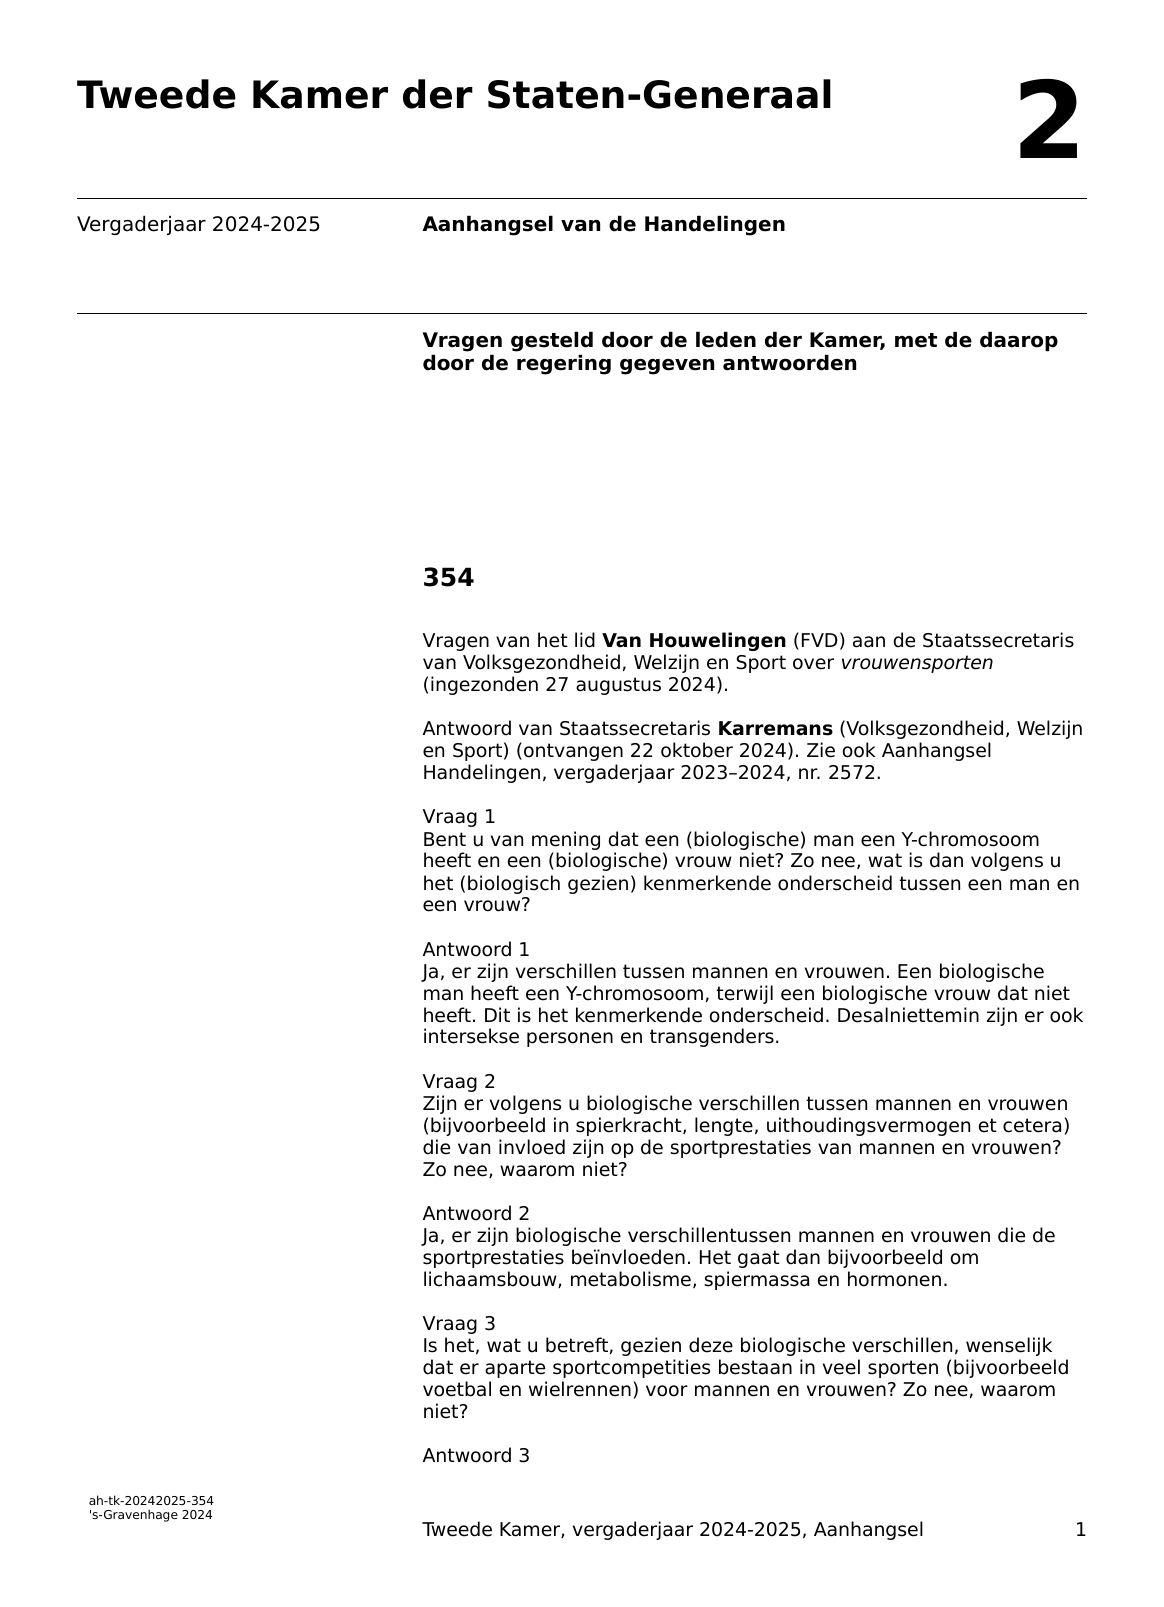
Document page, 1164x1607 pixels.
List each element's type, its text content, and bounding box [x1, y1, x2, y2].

table_cell Vragen gesteld door de leden der Kamer, met de daarop door de regering gegeven antwoorden [422, 314, 1087, 375]
text Is het, wat u betreft, gezien deze biologische verschillen, wenselijk dat er aparte sportcompetities bestaan in veel sporten (bijvoorbeeld voetbal en wielrennen) voor mannen en vrouwen? Zo nee, waarom niet? [422, 1335, 1087, 1423]
text Vraag 2 [422, 1071, 1087, 1093]
text ah-tk-20242025-354 [88, 1494, 323, 1508]
text 354 [422, 563, 1087, 592]
text Antwoord van Staatssecretaris Karremans (Volksgezondheid, Welzijn en Sport) (ontvangen 22 oktober 2024). Zie ook Aanhangsel Handelingen, vergaderjaar 2023–2024, nr. 2572. [422, 718, 1087, 784]
text Antwoord 2 [422, 1203, 1087, 1225]
table_header 2 [886, 59, 1087, 198]
table_cell Vergaderjaar 2024-2025 [77, 199, 422, 313]
text Antwoord 3 [422, 1445, 1087, 1467]
text Zijn er volgens u biologische verschillen tussen mannen en vrouwen (bijvoorbeeld in spierkracht, lengte, uithoudingsvermogen et cetera) die van invloed zijn op de sportprestaties van mannen en vrouwen? Zo nee, waarom niet? [422, 1093, 1087, 1181]
text Bent u van mening dat een (biologische) man een Y-chromosoom heeft en een (biologische) vrouw niet? Zo nee, wat is dan volgens u het (biologisch gezien) kenmerkende onderscheid tussen een man en een vrouw? [422, 828, 1087, 916]
text Vragen van het lid Van Houwelingen (FVD) aan de Staatssecretaris van Volksgezondheid, Welzijn en Sport over vrouwensporten (ingezonden 27 augustus 2024). [422, 630, 1087, 696]
text 's-Gravenhage 2024 [88, 1508, 323, 1522]
table_header Tweede Kamer der Staten-Generaal [77, 59, 886, 198]
text Ja, er zijn biologische verschillentussen mannen en vrouwen die de sportprestaties beïnvloeden. Het gaat dan bijvoorbeeld om lichaamsbouw, metabolisme, spiermassa en hormonen. [422, 1225, 1087, 1291]
table_cell [77, 314, 422, 375]
text Ja, er zijn verschillen tussen mannen en vrouwen. Een biologische man heeft een Y-chromosoom, terwijl een biologische vrouw dat niet heeft. Dit is het kenmerkende onderscheid. Desalniettemin zijn er ook intersekse personen en transgenders. [422, 961, 1087, 1048]
text Vraag 1 [422, 806, 1087, 828]
text Antwoord 1 [422, 938, 1087, 961]
text Vraag 3 [422, 1313, 1087, 1335]
table_cell Aanhangsel van de Handelingen [422, 199, 1087, 313]
